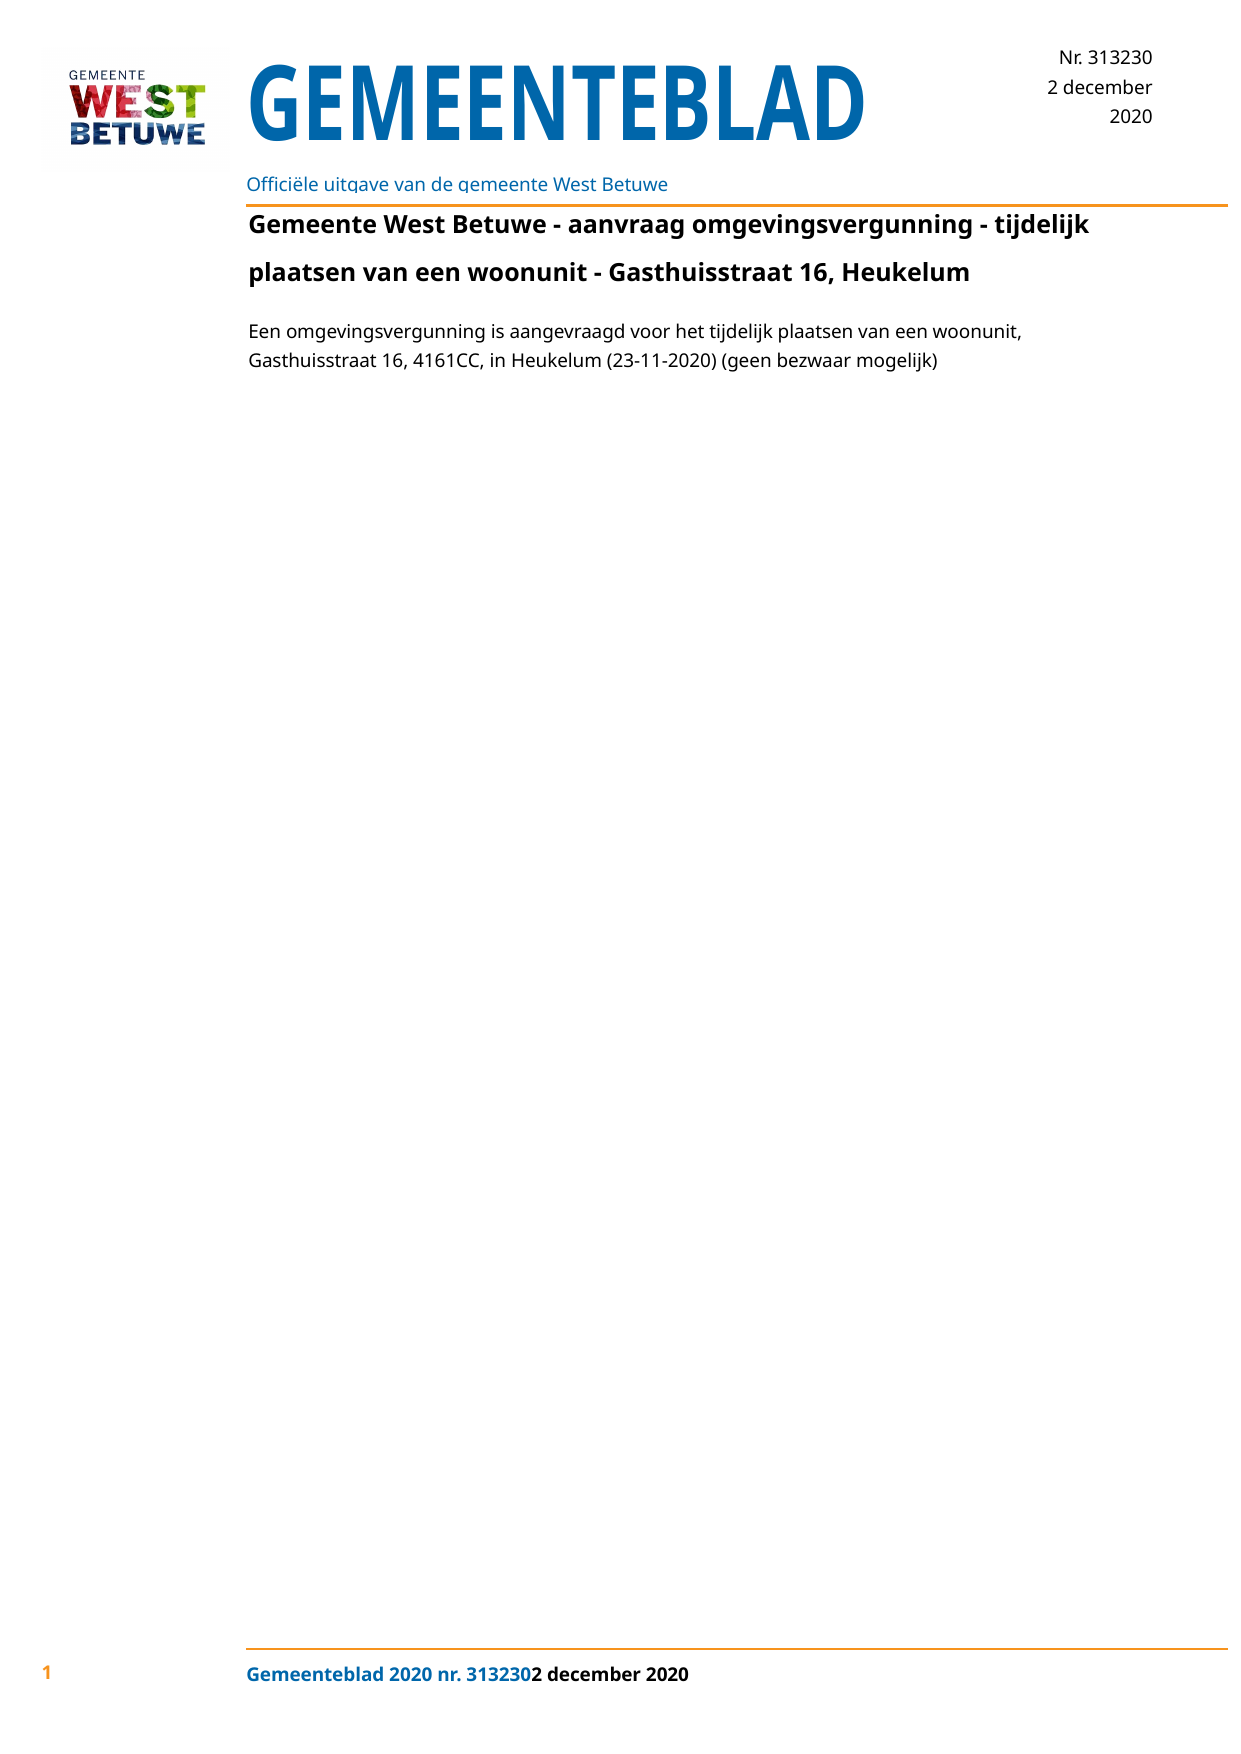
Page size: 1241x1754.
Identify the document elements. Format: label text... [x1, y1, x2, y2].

picture [41, 47, 231, 172]
text Gemeente West Betuwe - aanvraag omgevingsvergunning - tijdelijk plaatsen van een woonunit - Gasthuisstraat 16, Heukelum [248, 207, 1152, 288]
text Een omgevingsvergunning is aangevraagd voor het tijdelijk plaatsen van een woonunit, Gasthuisstraat 16, 4161CC, in Heukelum (23-11-2020) (geen bezwaar mogelijk) [248, 318, 1152, 373]
